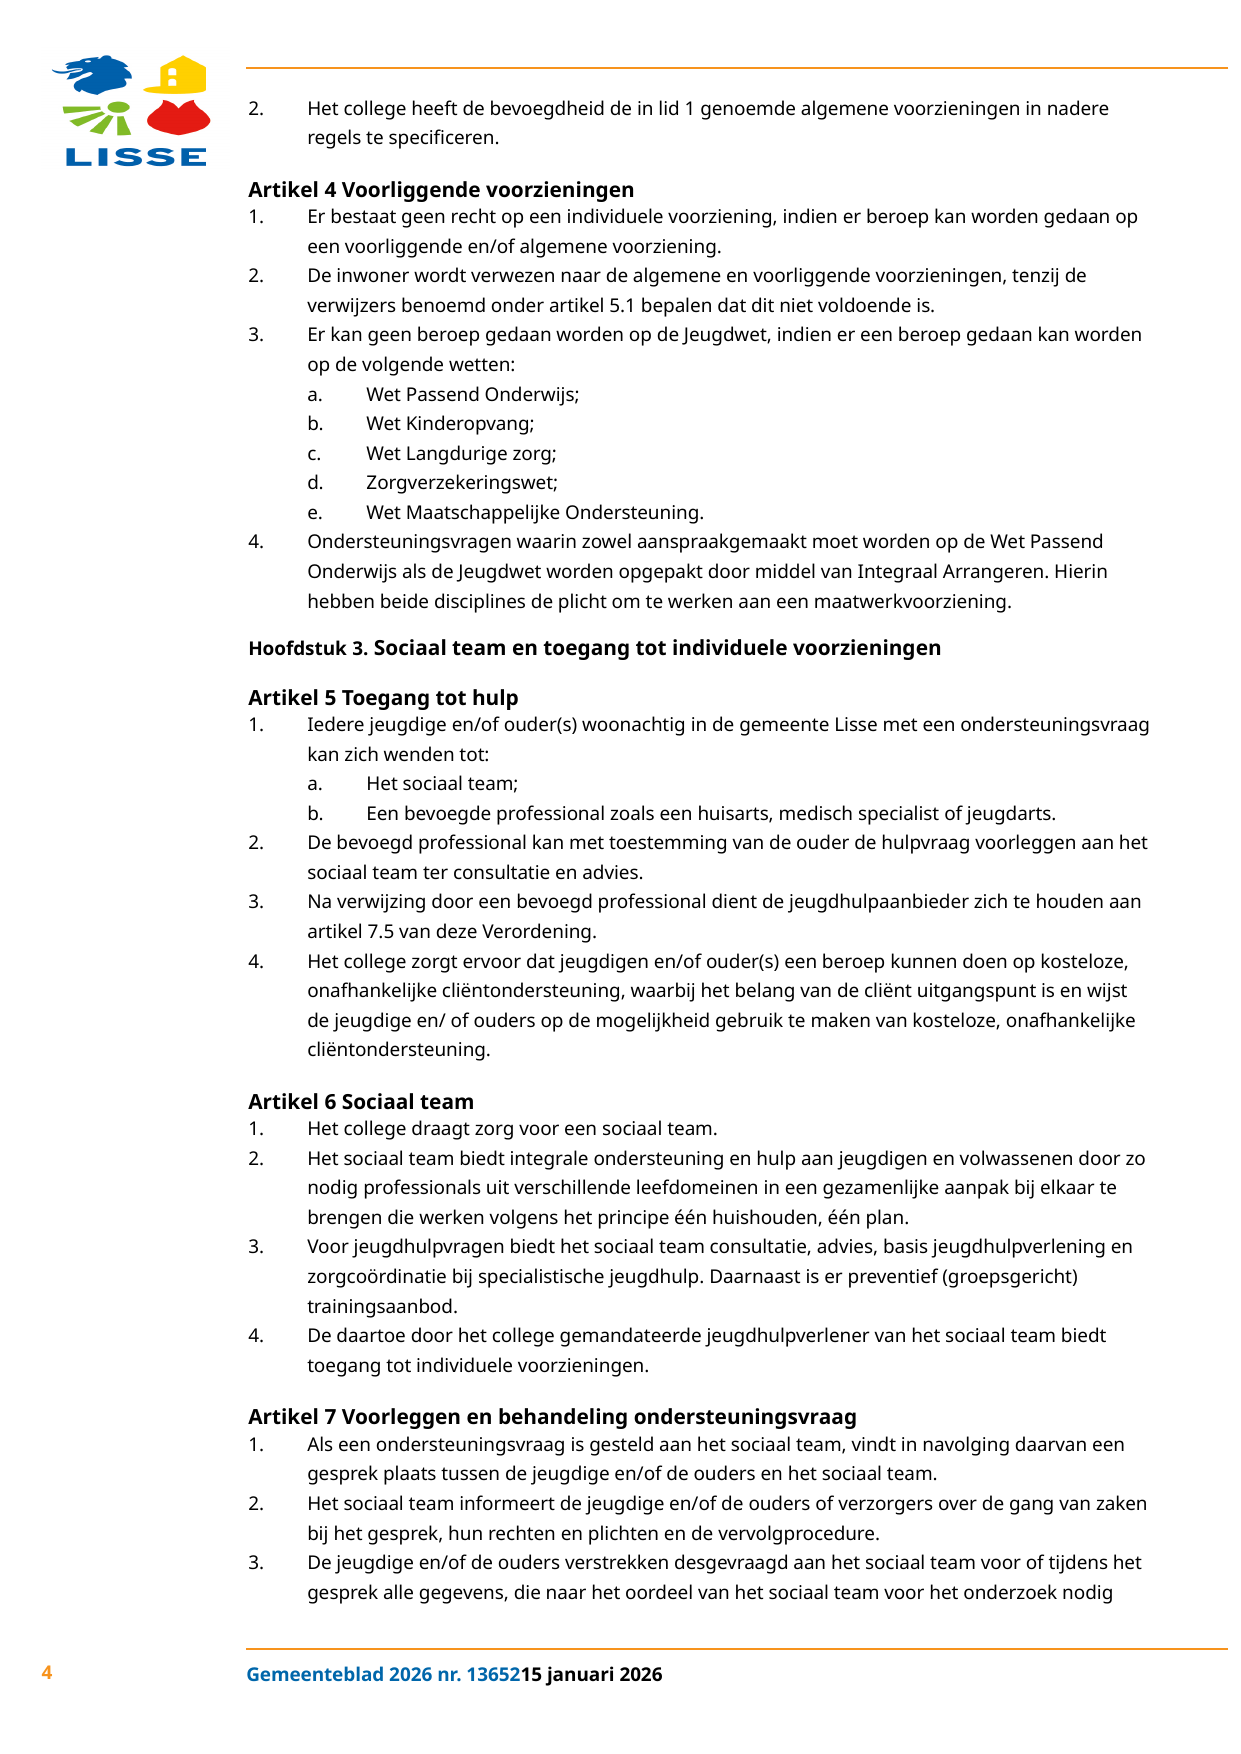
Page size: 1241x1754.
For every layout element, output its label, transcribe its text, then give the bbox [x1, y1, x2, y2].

list De inwoner wordt verwezen naar de algemene en voorliggende voorzieningen, tenzij de verwijzers benoemd onder artikel 5.1 bepalen dat dit niet voldoende is. [248, 262, 1152, 318]
list Er kan geen beroep gedaan worden op de Jeugdwet, indien er een beroep gedaan kan worden op de volgende wetten: [248, 322, 1152, 377]
list Er bestaat geen recht op een individuele voorziening, indien er beroep kan worden gedaan op een voorliggende en/of algemene voorziening. [248, 203, 1152, 258]
list Wet Passend Onderwijs; [307, 381, 1152, 406]
list De jeugdige en/of de ouders verstrekken desgevraagd aan het sociaal team voor of tijdens het gesprek alle gegevens, die naar het oordeel van het sociaal team voor het onderzoek nodig [248, 1549, 1152, 1604]
list Wet Kinderopvang; [307, 410, 1152, 436]
picture [41, 47, 231, 172]
list Ondersteuningsvragen waarin zowel aanspraakgemaakt moet worden op de Wet Passend Onderwijs als de Jeugdwet worden opgepakt door middel van Integraal Arrangeren. Hierin hebben beide disciplines de plicht om te werken aan een maatwerkvoorziening. [248, 529, 1152, 613]
list Het sociaal team; [307, 770, 1152, 796]
text Hoofdstuk 3. Sociaal team en toegang tot individuele voorzieningen [248, 633, 1152, 662]
list De daartoe door het college gemandateerde jeugdhulpverlener van het sociaal team biedt toegang tot individuele voorzieningen. [248, 1322, 1152, 1378]
text Artikel 5 Toegang tot hulp [248, 683, 1152, 711]
list Voor jeugdhulpvragen biedt het sociaal team consultatie, advies, basis jeugdhulpverlening en zorgcoördinatie bij specialistische jeugdhulp. Daarnaast is er preventief (groepsgericht) trainingsaanbod. [248, 1234, 1152, 1319]
list Het college zorgt ervoor dat jeugdigen en/of ouder(s) een beroep kunnen doen op kosteloze, onafhankelijke cliëntondersteuning, waarbij het belang van de cliënt uitgangspunt is en wijst de jeugdige en/ of ouders op de mogelijkheid gebruik te maken van kosteloze, onafhankelijke cliëntondersteuning. [248, 948, 1152, 1062]
list Iedere jeugdige en/of ouder(s) woonachtig in de gemeente Lisse met een ondersteuningsvraag kan zich wenden tot: [248, 711, 1152, 766]
list De bevoegd professional kan met toestemming van de ouder de hulpvraag voorleggen aan het sociaal team ter consultatie en advies. [248, 829, 1152, 885]
list Na verwijzing door een bevoegd professional dient de jeugdhulpaanbieder zich te houden aan artikel 7.5 van deze Verordening. [248, 889, 1152, 944]
list Het sociaal team biedt integrale ondersteuning en hulp aan jeugdigen en volwassenen door zo nodig professionals uit verschillende leefdomeinen in een gezamenlijke aanpak bij elkaar te brengen die werken volgens het principe één huishouden, één plan. [248, 1145, 1152, 1230]
list Wet Maatschappelijke Ondersteuning. [307, 499, 1152, 525]
list Als een ondersteuningsvraag is gesteld aan het sociaal team, vindt in navolging daarvan een gesprek plaats tussen de jeugdige en/of de ouders en het sociaal team. [248, 1431, 1152, 1486]
list Een bevoegde professional zoals een huisarts, medisch specialist of jeugdarts. [307, 800, 1152, 826]
text Artikel 4 Voorliggende voorzieningen [248, 175, 1152, 203]
text Artikel 6 Sociaal team [248, 1087, 1152, 1115]
list Het college draagt zorg voor een sociaal team. [248, 1115, 1152, 1141]
list Het college heeft de bevoegdheid de in lid 1 genoemde algemene voorzieningen in nadere regels te specificeren. [248, 95, 1152, 150]
text Artikel 7 Voorleggen en behandeling ondersteuningsvraag [248, 1402, 1152, 1431]
list Wet Langdurige zorg; [307, 440, 1152, 466]
list Het sociaal team informeert de jeugdige en/of de ouders of verzorgers over de gang van zaken bij het gesprek, hun rechten en plichten en de vervolgprocedure. [248, 1490, 1152, 1545]
list Zorgverzekeringswet; [307, 469, 1152, 495]
